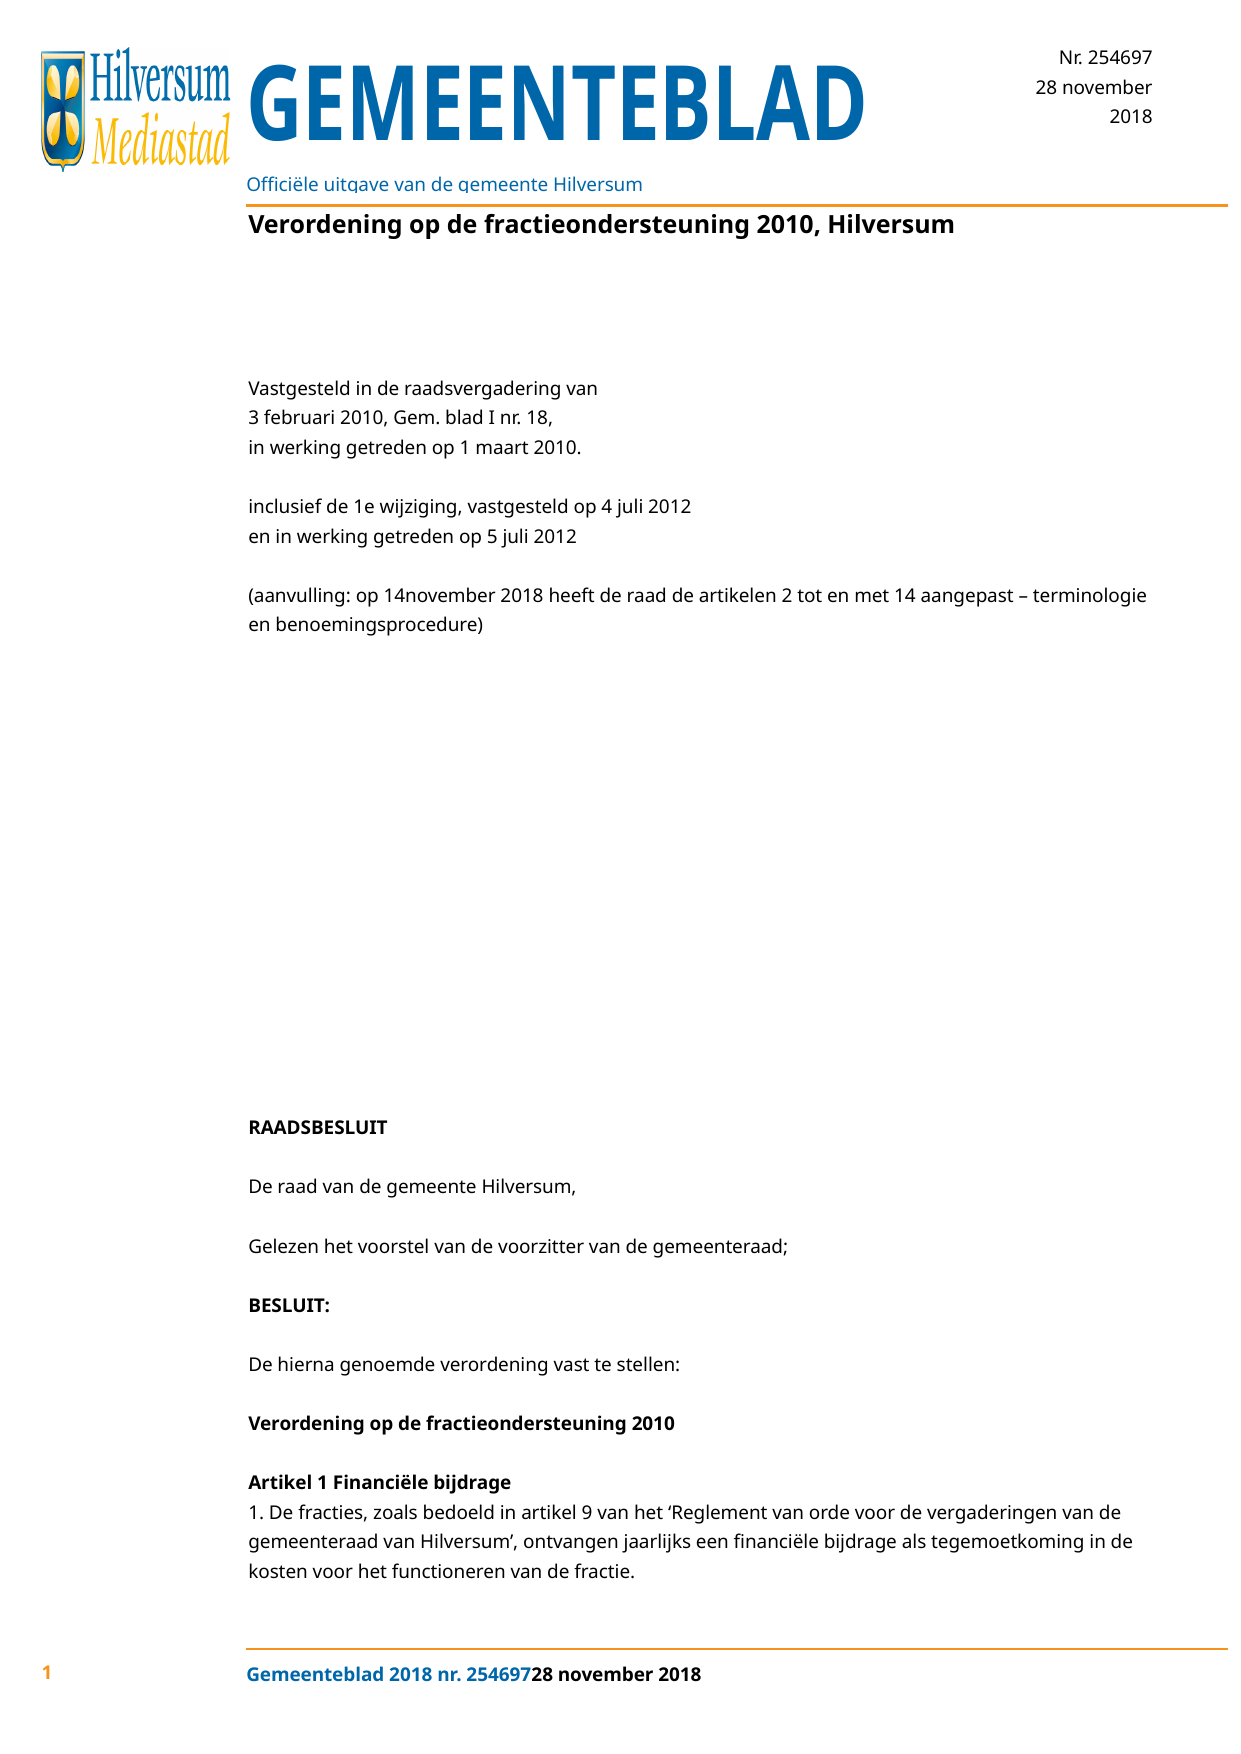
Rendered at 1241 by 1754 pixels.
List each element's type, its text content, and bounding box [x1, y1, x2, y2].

text Vastgesteld in de raadsvergadering van [248, 375, 1152, 401]
text 1. De fracties, zoals bedoeld in artikel 9 van het ‘Reglement van orde voor de vergaderingen van de gemeenteraad van Hilversum’, ontvangen jaarlijks een financiële bijdrage als tegemoetkoming in de kosten voor het functioneren van de fractie. [248, 1499, 1152, 1584]
text inclusief de 1e wijziging, vastgesteld op 4 juli 2012 [248, 493, 1152, 519]
picture [41, 47, 231, 172]
text Artikel 1 Financiële bijdrage [248, 1469, 1152, 1495]
text in werking getreden op 1 maart 2010. [248, 434, 1152, 460]
text 3 februari 2010, Gem. blad I nr. 18, [248, 404, 1152, 430]
text RAADSBESLUIT [248, 1114, 1152, 1140]
text De hierna genoemde verordening vast te stellen: [248, 1351, 1152, 1377]
text De raad van de gemeente Hilversum, [248, 1174, 1152, 1199]
text BESLUIT: [248, 1292, 1152, 1318]
text Verordening op de fractieondersteuning 2010 [248, 1410, 1152, 1436]
text en in werking getreden op 5 juli 2012 [248, 523, 1152, 548]
text Gelezen het voorstel van de voorzitter van de gemeenteraad; [248, 1233, 1152, 1258]
text Verordening op de fractieondersteuning 2010, Hilversum [248, 207, 1152, 241]
text (aanvulling: op 14november 2018 heeft de raad de artikelen 2 tot en met 14 aangepast – terminologie en benoemingsprocedure) [248, 582, 1152, 637]
